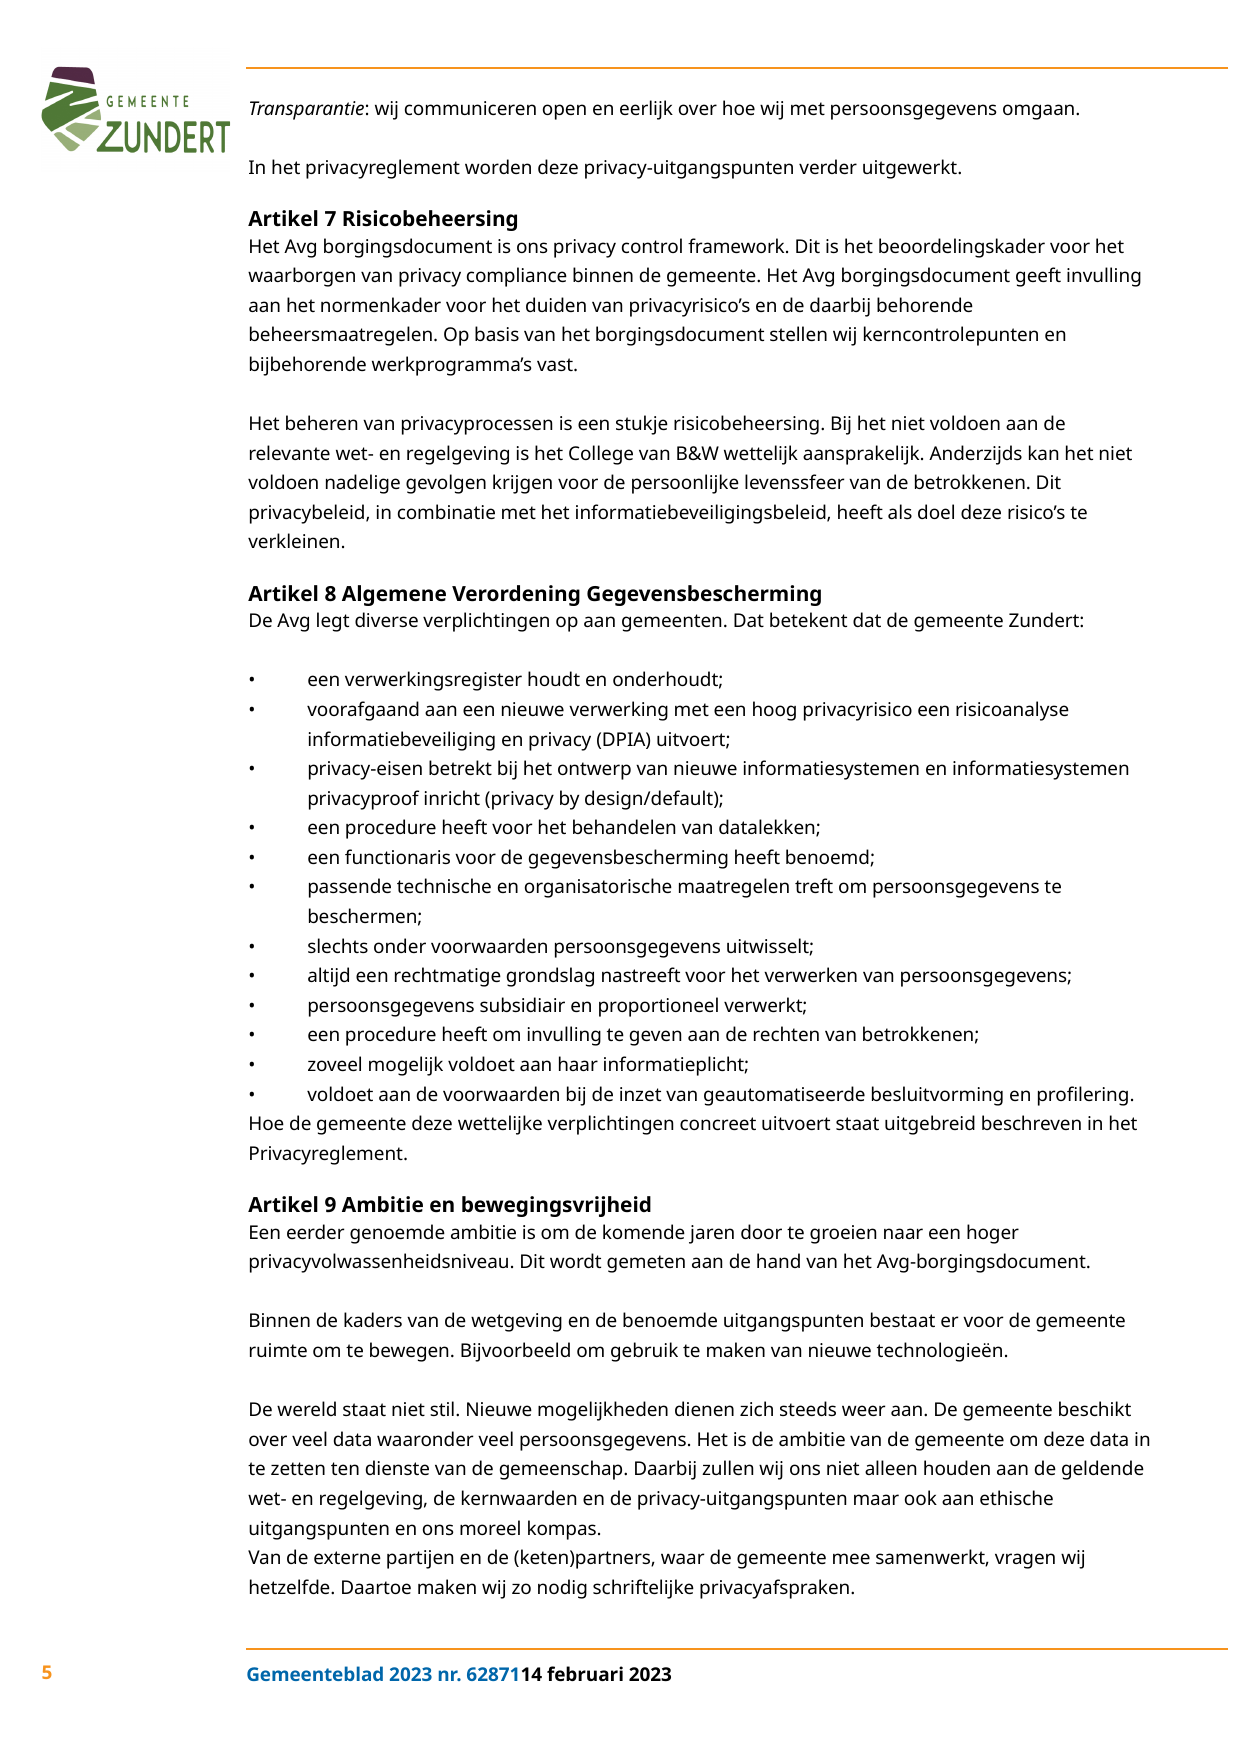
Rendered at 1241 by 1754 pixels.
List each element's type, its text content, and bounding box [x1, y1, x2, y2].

list persoonsgegevens subsidiair en proportioneel verwerkt; [248, 992, 1152, 1018]
text Binnen de kaders van de wetgeving en de benoemde uitgangspunten bestaat er voor de gemeente ruimte om te bewegen. Bijvoorbeeld om gebruik te maken van nieuwe technologieën. [248, 1308, 1152, 1363]
list een procedure heeft om invulling te geven aan de rechten van betrokkenen; [248, 1022, 1152, 1047]
text Het Avg borgingsdocument is ons privacy control framework. Dit is het beoordelingskader voor het waarborgen van privacy compliance binnen de gemeente. Het Avg borgingsdocument geeft invulling aan het normenkader voor het duiden van privacyrisico’s en de daarbij behorende beheersmaatregelen. Op basis van het borgingsdocument stellen wij kerncontrolepunten en bijbehorende werkprogramma’s vast. [248, 233, 1152, 377]
text Hoe de gemeente deze wettelijke verplichtingen concreet uitvoert staat uitgebreid beschreven in het Privacyreglement. [248, 1110, 1152, 1166]
text De wereld staat niet stil. Nieuwe mogelijkheden dienen zich steeds weer aan. De gemeente beschikt over veel data waaronder veel persoonsgegevens. Het is de ambitie van de gemeente om deze data in te zetten ten dienste van de gemeenschap. Daarbij zullen wij ons niet alleen houden aan de geldende wet- en regelgeving, de kernwaarden en de privacy-uitgangspunten maar ook aan ethische uitgangspunten en ons moreel kompas. [248, 1396, 1152, 1540]
text Artikel 9 Ambitie en bewegingsvrijheid [248, 1190, 1152, 1219]
list privacy-eisen betrekt bij het ontwerp van nieuwe informatiesystemen en informatiesystemen privacyproof inricht (privacy by design/default); [248, 755, 1152, 811]
text Het beheren van privacyprocessen is een stukje risicobeheersing. Bij het niet voldoen aan de relevante wet- en regelgeving is het College van B&W wettelijk aansprakelijk. Anderzijds kan het niet voldoen nadelige gevolgen krijgen voor de persoonlijke levenssfeer van de betrokkenen. Dit privacybeleid, in combinatie met het informatiebeveiligingsbeleid, heeft als doel deze risico’s te verkleinen. [248, 410, 1152, 554]
list zoveel mogelijk voldoet aan haar informatieplicht; [248, 1051, 1152, 1077]
text Transparantie: wij communiceren open en eerlijk over hoe wij met persoonsgegevens omgaan. [248, 95, 1152, 121]
list voorafgaand aan een nieuwe verwerking met een hoog privacyrisico een risicoanalyse informatiebeveiliging en privacy (DPIA) uitvoert; [248, 696, 1152, 752]
text In het privacyreglement worden deze privacy-uitgangspunten verder uitgewerkt. [248, 154, 1152, 180]
list passende technische en organisatorische maatregelen treft om persoonsgegevens te beschermen; [248, 874, 1152, 929]
text Een eerder genoemde ambitie is om de komende jaren door te groeien naar een hoger privacyvolwassenheidsniveau. Dit wordt gemeten aan de hand van het Avg-borgingsdocument. [248, 1219, 1152, 1274]
text De Avg legt diverse verplichtingen op aan gemeenten. Dat betekent dat de gemeente Zundert: [248, 607, 1152, 633]
list altijd een rechtmatige grondslag nastreeft voor het verwerken van persoonsgegevens; [248, 962, 1152, 988]
list een verwerkingsregister houdt en onderhoudt; [248, 667, 1152, 692]
list een procedure heeft voor het behandelen van datalekken; [248, 814, 1152, 840]
list voldoet aan de voorwaarden bij de inzet van geautomatiseerde besluitvorming en profilering. [248, 1081, 1152, 1107]
list slechts onder voorwaarden persoonsgegevens uitwisselt; [248, 933, 1152, 959]
list een functionaris voor de gegevensbescherming heeft benoemd; [248, 844, 1152, 870]
text Artikel 7 Risicobeheersing [248, 204, 1152, 233]
text Artikel 8 Algemene Verordening Gegevensbescherming [248, 579, 1152, 607]
text Van de externe partijen en de (keten)partners, waar de gemeente mee samenwerkt, vragen wij hetzelfde. Daartoe maken wij zo nodig schriftelijke privacyafspraken. [248, 1544, 1152, 1599]
picture [41, 47, 231, 172]
